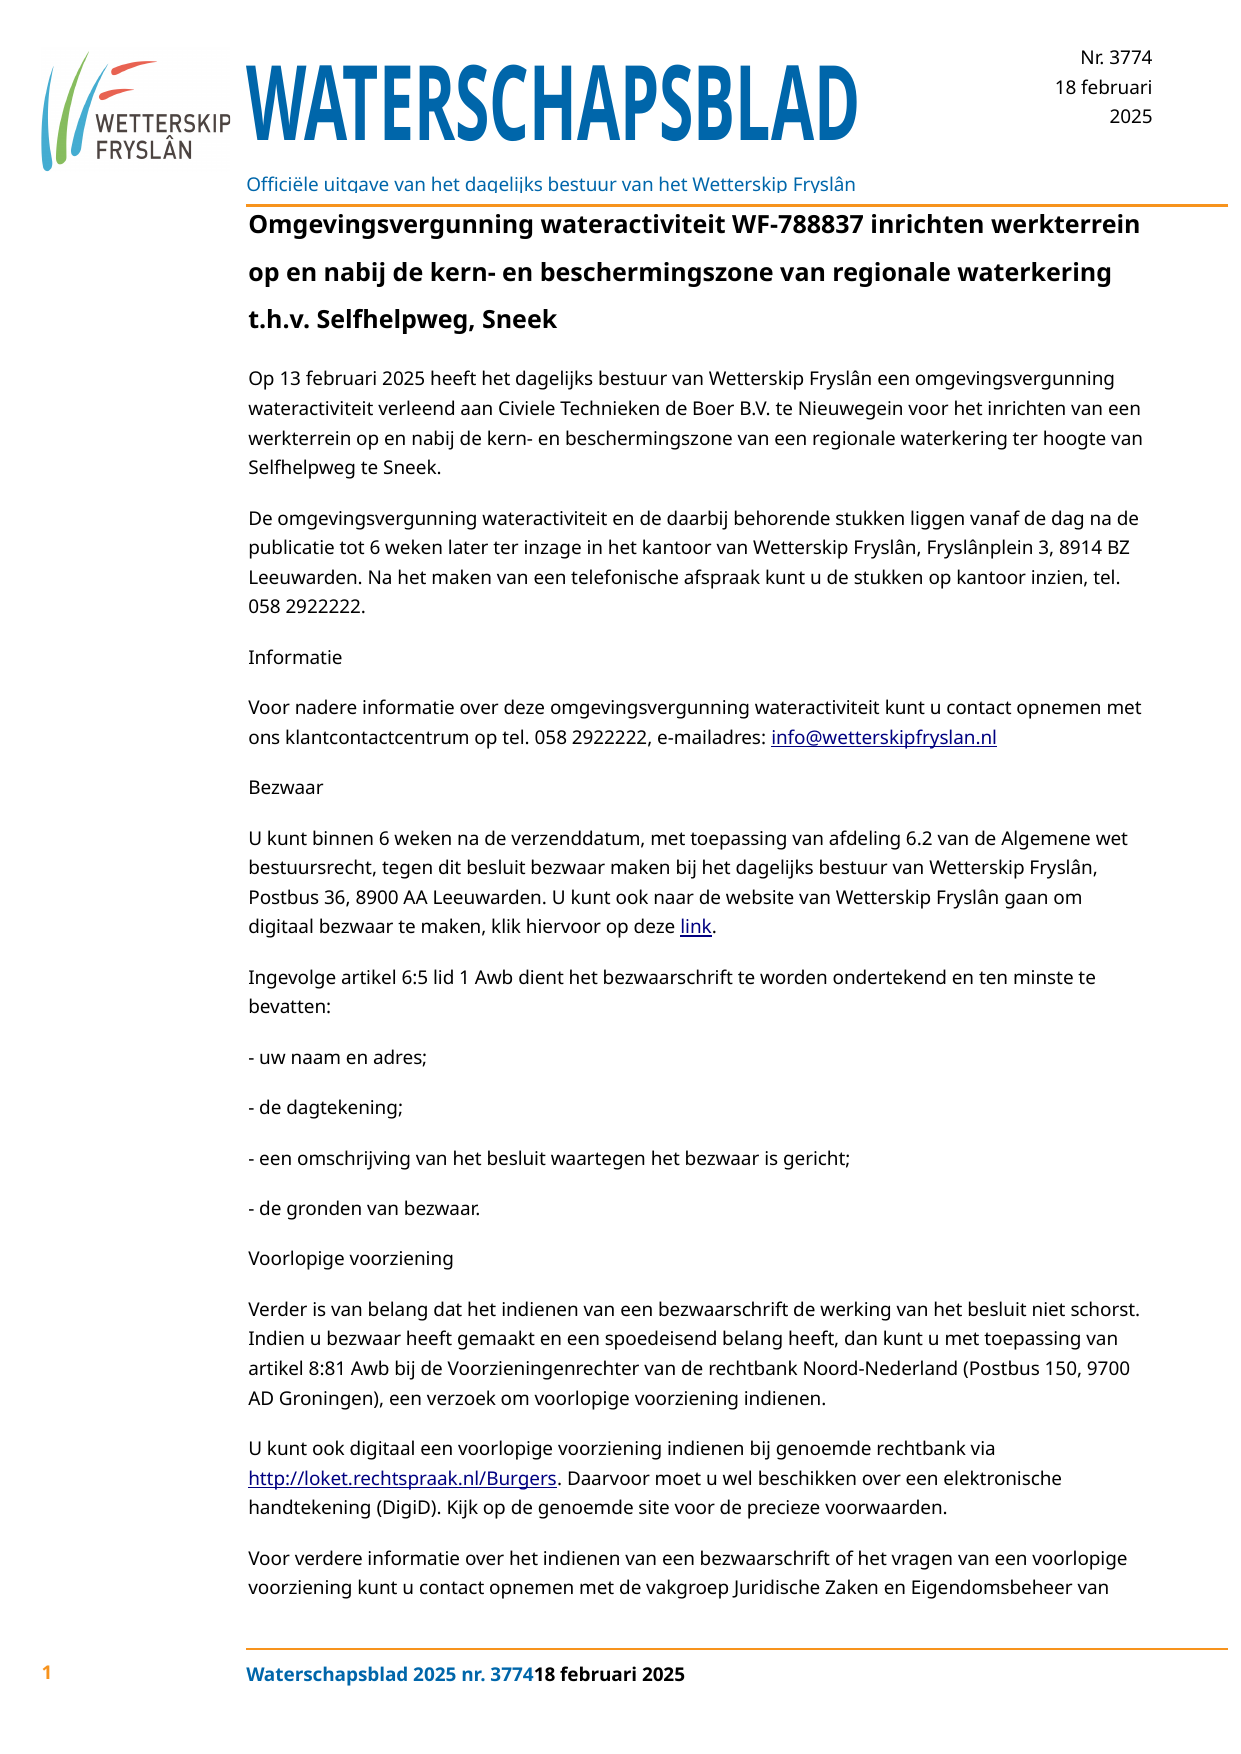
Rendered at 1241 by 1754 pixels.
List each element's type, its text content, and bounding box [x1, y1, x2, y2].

text Omgevingsvergunning wateractiviteit WF-788837 inrichten werkterrein op en nabij de kern- en beschermingszone van regionale waterkering t.h.v. Selfhelpweg, Sneek [248, 207, 1152, 336]
text U kunt binnen 6 weken na de verzenddatum, met toepassing van afdeling 6.2 van de Algemene wet bestuursrecht, tegen dit besluit bezwaar maken bij het dagelijks bestuur van Wetterskip Fryslân, Postbus 36, 8900 AA Leeuwarden. U kunt ook naar de website van Wetterskip Fryslân gaan om digitaal bezwaar te maken, klik hiervoor op deze link. [248, 825, 1152, 939]
text U kunt ook digitaal een voorlopige voorziening indienen bij genoemde rechtbank via http://loket.rechtspraak.nl/Burgers. Daarvoor moet u wel beschikken over een elektronische handtekening (DigiD). Kijk op de genoemde site voor de precieze voorwaarden. [248, 1435, 1152, 1520]
text - uw naam en adres; [248, 1044, 1152, 1069]
text Voorlopige voorziening [248, 1246, 1152, 1271]
text Informatie [248, 644, 1152, 669]
text De omgevingsvergunning wateractiviteit en de daarbij behorende stukken liggen vanaf de dag na de publicatie tot 6 weken later ter inzage in het kantoor van Wetterskip Fryslân, Fryslânplein 3, 8914 BZ Leeuwarden. Na het maken van een telefonische afspraak kunt u de stukken op kantoor inzien, tel. 058 2922222. [248, 505, 1152, 619]
text Op 13 februari 2025 heeft het dagelijks bestuur van Wetterskip Fryslân een omgevingsvergunning wateractiviteit verleend aan Civiele Technieken de Boer B.V. te Nieuwegein voor het inrichten van een werkterrein op en nabij de kern- en beschermingszone van een regionale waterkering ter hoogte van Selfhelpweg te Sneek. [248, 366, 1152, 480]
text - de gronden van bezwaar. [248, 1195, 1152, 1221]
text Ingevolge artikel 6:5 lid 1 Awb dient het bezwaarschrift te worden ondertekend en ten minste te bevatten: [248, 964, 1152, 1019]
text - de dagtekening; [248, 1094, 1152, 1120]
picture [41, 47, 231, 172]
text Voor verdere informatie over het indienen van een bezwaarschrift of het vragen van een voorlopige voorziening kunt u contact opnemen met de vakgroep Juridische Zaken en Eigendomsbeheer van [248, 1545, 1152, 1600]
text Voor nadere informatie over deze omgevingsvergunning wateractiviteit kunt u contact opnemen met ons klantcontactcentrum op tel. 058 2922222, e-mailadres: info@wetterskipfryslan.nl [248, 694, 1152, 749]
text - een omschrijving van het besluit waartegen het bezwaar is gericht; [248, 1145, 1152, 1170]
text Bezwaar [248, 774, 1152, 800]
text Verder is van belang dat het indienen van een bezwaarschrift de werking van het besluit niet schorst. Indien u bezwaar heeft gemaakt en een spoedeisend belang heeft, dan kunt u met toepassing van artikel 8:81 Awb bij de Voorzieningenrechter van de rechtbank Noord-Nederland (Postbus 150, 9700 AD Groningen), een verzoek om voorlopige voorziening indienen. [248, 1296, 1152, 1410]
